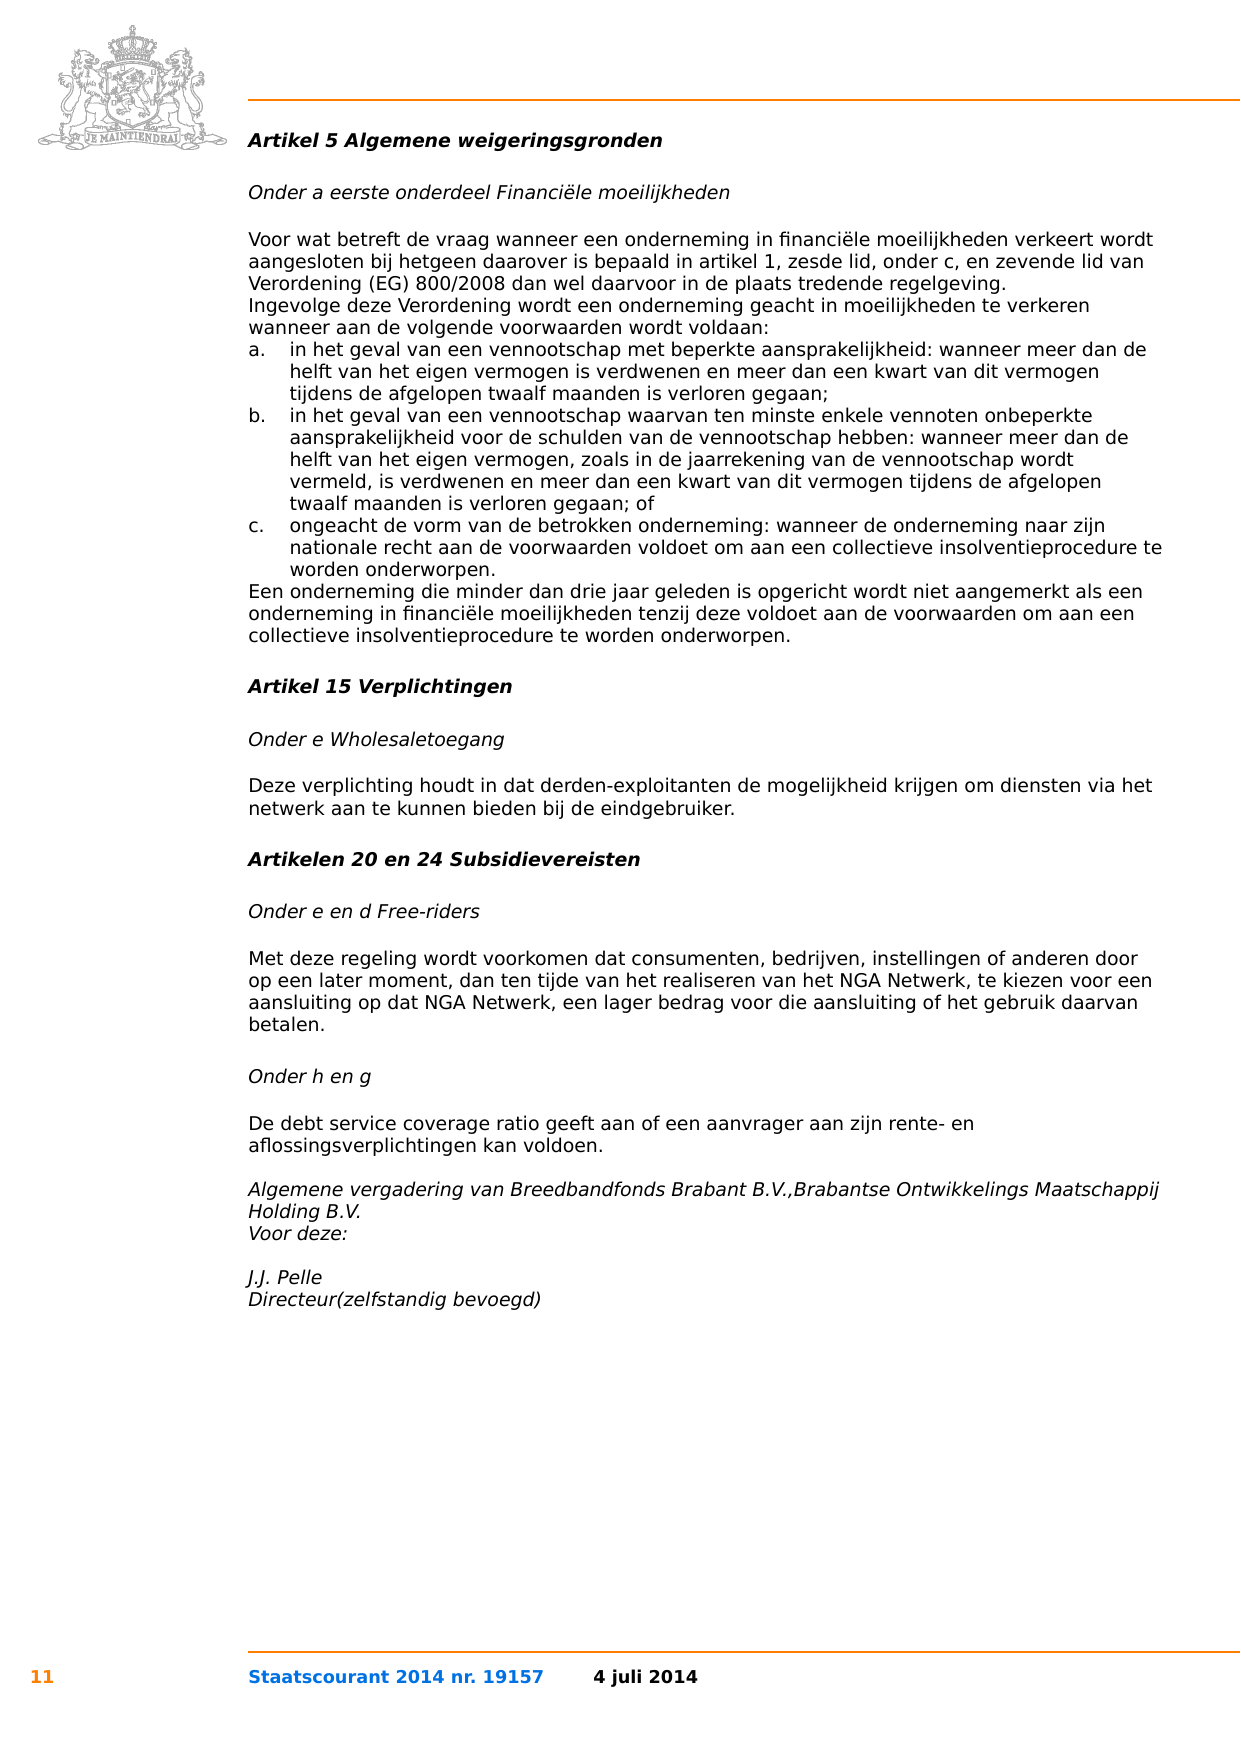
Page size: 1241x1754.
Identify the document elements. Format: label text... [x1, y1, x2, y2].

subtitle Onder e en d Free-riders [248, 901, 1163, 923]
subtitle Onder e Wholesaletoegang [248, 728, 1163, 750]
subtitle Onder a eerste onderdeel Financiële moeilijkheden [248, 182, 1163, 204]
picture [38, 25, 227, 150]
text c. ongeacht de vorm van de betrokken onderneming: wanneer de onderneming naar zijn nationale recht aan de voorwaarden voldoet om aan een collectieve insolventieprocedure te worden onderworpen. [248, 514, 1163, 581]
subtitle Artikel 5 Algemene weigeringsgronden [248, 130, 1163, 152]
subtitle Onder h en g [248, 1066, 1163, 1088]
text a. in het geval van een vennootschap met beperkte aansprakelijkheid: wanneer meer dan de helft van het eigen vermogen is verdwenen en meer dan een kwart van dit vermogen tijdens de afgelopen twaalf maanden is verloren gegaan; [248, 339, 1163, 405]
text Ingevolge deze Verordening wordt een onderneming geacht in moeilijkheden te verkeren wanneer aan de volgende voorwaarden wordt voldaan: [248, 295, 1163, 339]
subtitle Artikel 15 Verplichtingen [248, 676, 1163, 698]
text Voor wat betreft de vraag wanneer een onderneming in financiële moeilijkheden verkeert wordt aangesloten bij hetgeen daarover is bepaald in artikel 1, zesde lid, onder c, en zevende lid van Verordening (EG) 800/2008 dan wel daarvoor in de plaats tredende regelgeving. [248, 229, 1163, 295]
text Een onderneming die minder dan drie jaar geleden is opgericht wordt niet aangemerkt als een onderneming in financiële moeilijkheden tenzij deze voldoet aan de voorwaarden om aan een collectieve insolventieprocedure te worden onderworpen. [248, 581, 1163, 646]
text De debt service coverage ratio geeft aan of een aanvrager aan zijn rente- en aflossingsverplichtingen kan voldoen. [248, 1113, 1163, 1157]
text b. in het geval van een vennootschap waarvan ten minste enkele vennoten onbeperkte aansprakelijkheid voor de schulden van de vennootschap hebben: wanneer meer dan de helft van het eigen vermogen, zoals in de jaarrekening van de vennootschap wordt vermeld, is verdwenen en meer dan een kwart van dit vermogen tijdens de afgelopen twaalf maanden is verloren gegaan; of [248, 405, 1163, 514]
text Deze verplichting houdt in dat derden-exploitanten de mogelijkheid krijgen om diensten via het netwerk aan te kunnen bieden bij de eindgebruiker. [248, 775, 1163, 819]
text Algemene vergadering van Breedbandfonds Brabant B.V.,Brabantse Ontwikkelings Maatschappij Holding B.V. Voor deze: J.J. Pelle Directeur(zelfstandig bevoegd) [248, 1179, 1163, 1311]
subtitle Artikelen 20 en 24 Subsidievereisten [248, 849, 1163, 871]
text Met deze regeling wordt voorkomen dat consumenten, bedrijven, instellingen of anderen door op een later moment, dan ten tijde van het realiseren van het NGA Netwerk, te kiezen voor een aansluiting op dat NGA Netwerk, een lager bedrag voor die aansluiting of het gebruik daarvan betalen. [248, 948, 1163, 1036]
